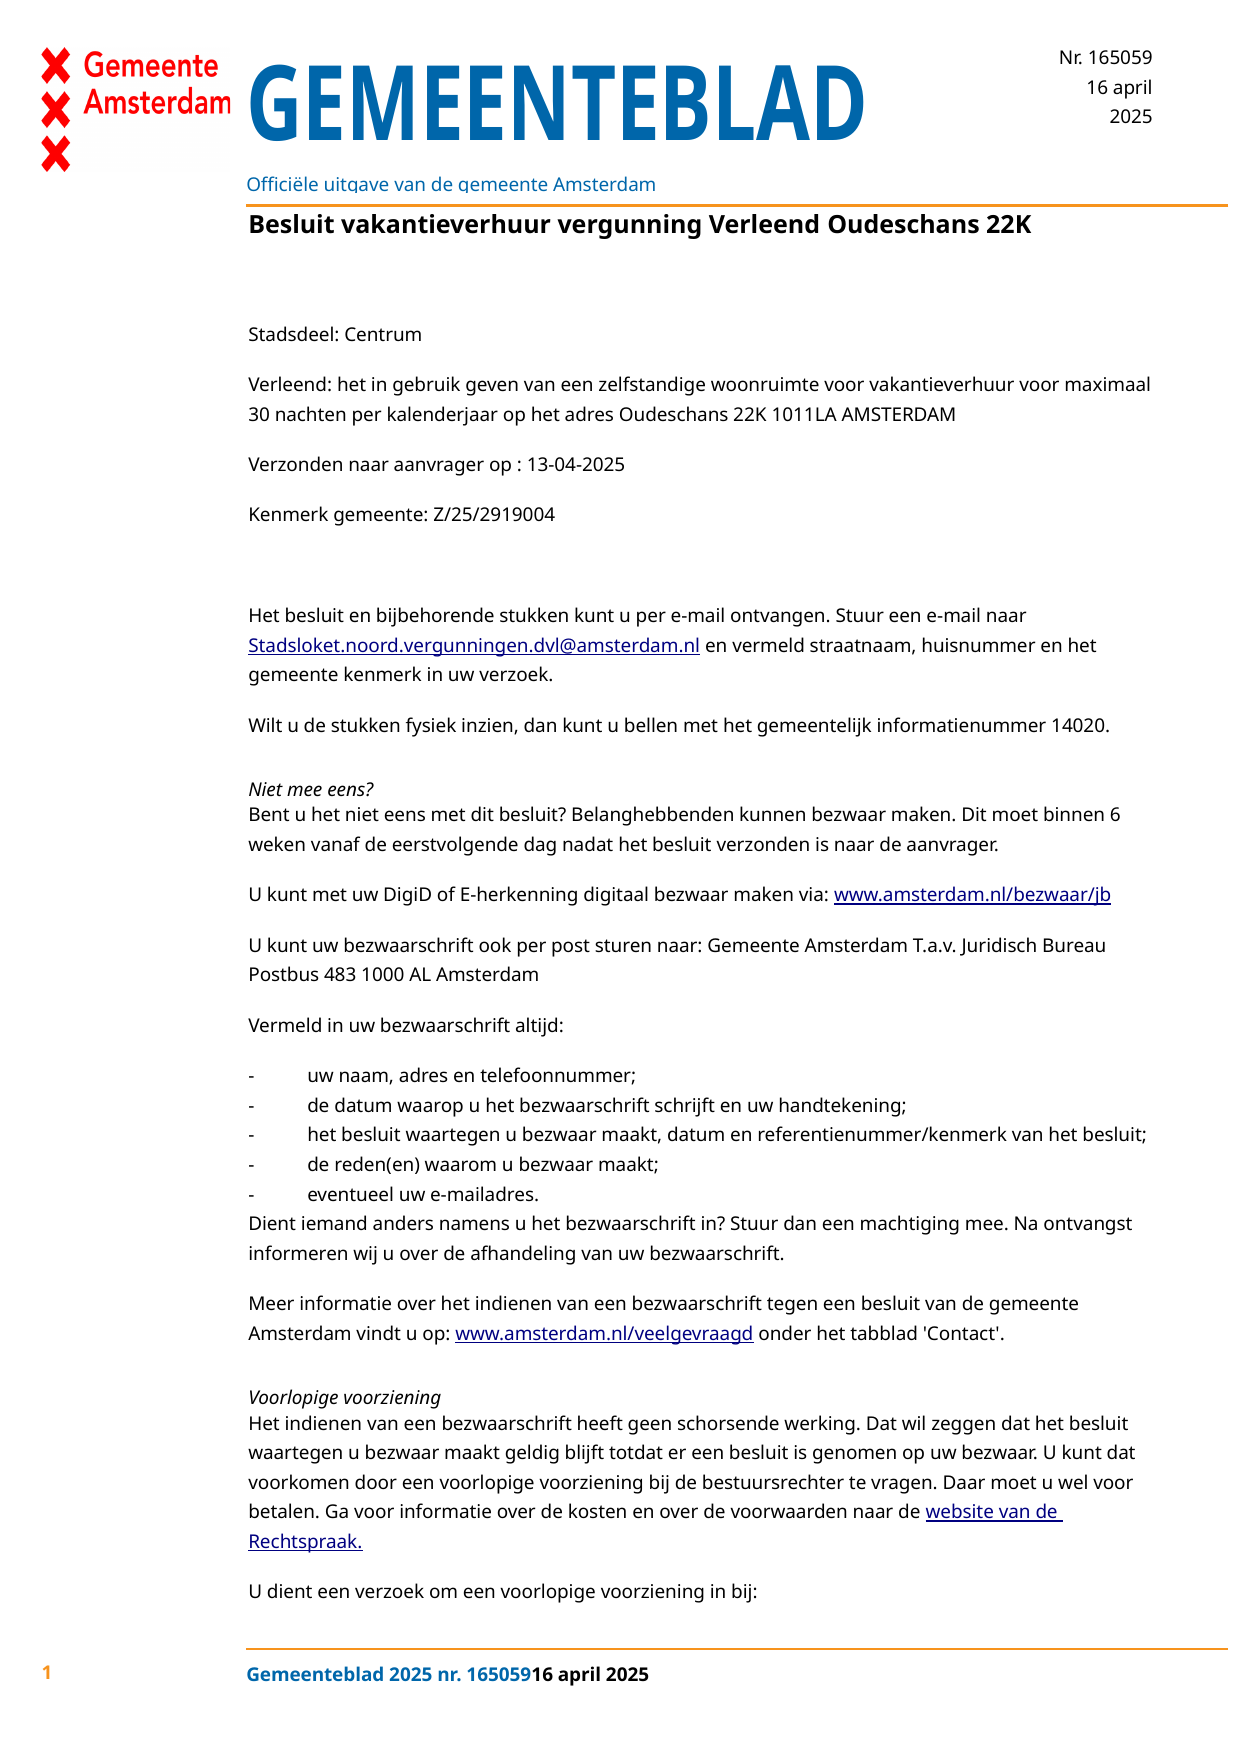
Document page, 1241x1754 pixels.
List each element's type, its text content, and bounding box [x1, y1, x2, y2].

list uw naam, adres en telefoonnummer; [248, 1062, 1152, 1088]
text Dient iemand anders namens u het bezwaarschrift in? Stuur dan een machtiging mee. Na ontvangst informeren wij u over de afhandeling van uw bezwaarschrift. [248, 1210, 1152, 1266]
text Stadsdeel: Centrum [248, 321, 1152, 346]
text Verzonden naar aanvrager op : 13-04-2025 [248, 451, 1152, 477]
text Voorlopige voorziening [248, 1384, 1152, 1410]
text Het indienen van een bezwaarschrift heeft geen schorsende werking. Dat wil zeggen dat het besluit waartegen u bezwaar maakt geldig blijft totdat er een besluit is genomen op uw bezwaar. U kunt dat voorkomen door een voorlopige voorziening bij de bestuursrechter te vragen. Daar moet u wel voor betalen. Ga voor informatie over de kosten en over de voorwaarden naar de website van de Rechtspraak. [248, 1410, 1152, 1554]
text Meer informatie over het indienen van een bezwaarschrift tegen een besluit van de gemeente Amsterdam vindt u op: www.amsterdam.nl/veelgevraagd onder het tabblad 'Contact'. [248, 1290, 1152, 1346]
text Besluit vakantieverhuur vergunning Verleend Oudeschans 22K [248, 207, 1152, 241]
text Wilt u de stukken fysiek inzien, dan kunt u bellen met het gemeentelijk informatienummer 14020. [248, 712, 1152, 738]
text U dient een verzoek om een voorlopige voorziening in bij: [248, 1578, 1152, 1604]
text Vermeld in uw bezwaarschrift altijd: [248, 1012, 1152, 1038]
picture [41, 47, 231, 172]
text Verleend: het in gebruik geven van een zelfstandige woonruimte voor vakantieverhuur voor maximaal 30 nachten per kalenderjaar op het adres Oudeschans 22K 1011LA AMSTERDAM [248, 371, 1152, 426]
list de datum waarop u het bezwaarschrift schrijft en uw handtekening; [248, 1092, 1152, 1118]
list het besluit waartegen u bezwaar maakt, datum en referentienummer/kenmerk van het besluit; [248, 1122, 1152, 1147]
list eventueel uw e-mailadres. [248, 1181, 1152, 1207]
list de reden(en) waarom u bezwaar maakt; [248, 1151, 1152, 1177]
text U kunt met uw DigiD of E-herkenning digitaal bezwaar maken via: www.amsterdam.nl/bezwaar/jb [248, 882, 1152, 907]
text Niet mee eens? [248, 776, 1152, 802]
text Bent u het niet eens met dit besluit? Belanghebbenden kunnen bezwaar maken. Dit moet binnen 6 weken vanaf de eerstvolgende dag nadat het besluit verzonden is naar de aanvrager. [248, 802, 1152, 857]
text U kunt uw bezwaarschrift ook per post sturen naar: Gemeente Amsterdam T.a.v. Juridisch Bureau Postbus 483 1000 AL Amsterdam [248, 932, 1152, 987]
text Het besluit en bijbehorende stukken kunt u per e-mail ontvangen. Stuur een e-mail naar Stadsloket.noord.vergunningen.dvl@amsterdam.nl en vermeld straatnaam, huisnummer en het gemeente kenmerk in uw verzoek. [248, 602, 1152, 687]
text Kenmerk gemeente: Z/25/2919004 [248, 502, 1152, 527]
